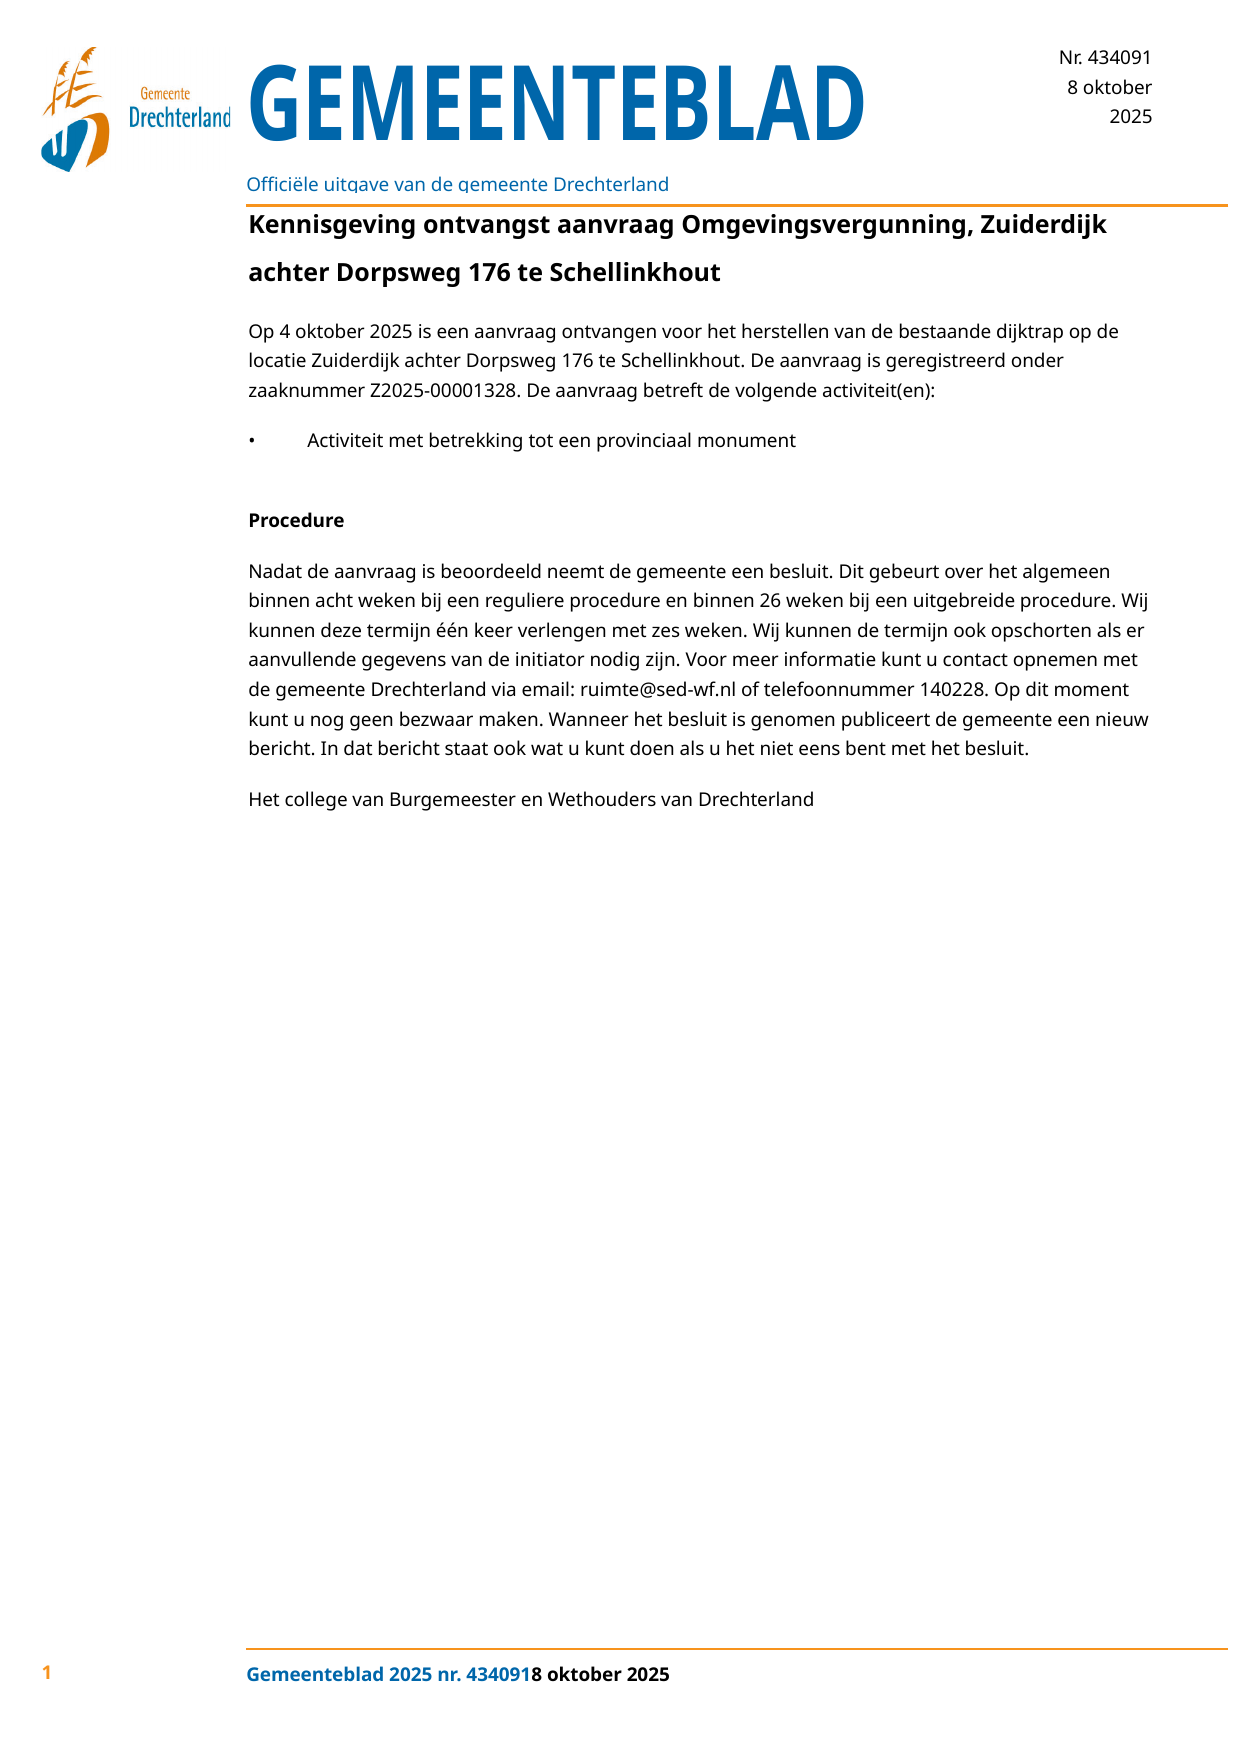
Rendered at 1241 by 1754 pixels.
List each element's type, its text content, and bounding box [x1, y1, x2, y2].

text Het college van Burgemeester en Wethouders van Drechterland [248, 786, 1152, 812]
text Procedure [248, 507, 1152, 533]
text Op 4 oktober 2025 is een aanvraag ontvangen voor het herstellen van de bestaande dijktrap op de locatie Zuiderdijk achter Dorpsweg 176 te Schellinkhout. De aanvraag is geregistreerd onder zaaknummer Z2025-00001328. De aanvraag betreft de volgende activiteit(en): [248, 318, 1152, 403]
picture [41, 158, 64, 172]
picture [41, 47, 231, 172]
text Nadat de aanvraag is beoordeeld neemt de gemeente een besluit. Dit gebeurt over het algemeen binnen acht weken bij een reguliere procedure en binnen 26 weken bij een uitgebreide procedure. Wij kunnen deze termijn één keer verlengen met zes weken. Wij kunnen de termijn ook opschorten als er aanvullende gegevens van de initiator nodig zijn. Voor meer informatie kunt u contact opnemen met de gemeente Drechterland via email: ruimte@sed-wf.nl of telefoonnummer 140228. Op dit moment kunt u nog geen bezwaar maken. Wanneer het besluit is genomen publiceert de gemeente een nieuw bericht. In dat bericht staat ook wat u kunt doen als u het niet eens bent met het besluit. [248, 558, 1152, 761]
list Activiteit met betrekking tot een provinciaal monument [248, 427, 1152, 453]
text Kennisgeving ontvangst aanvraag Omgevingsvergunning, Zuiderdijk achter Dorpsweg 176 te Schellinkhout [248, 207, 1152, 288]
picture [226, 115, 231, 124]
